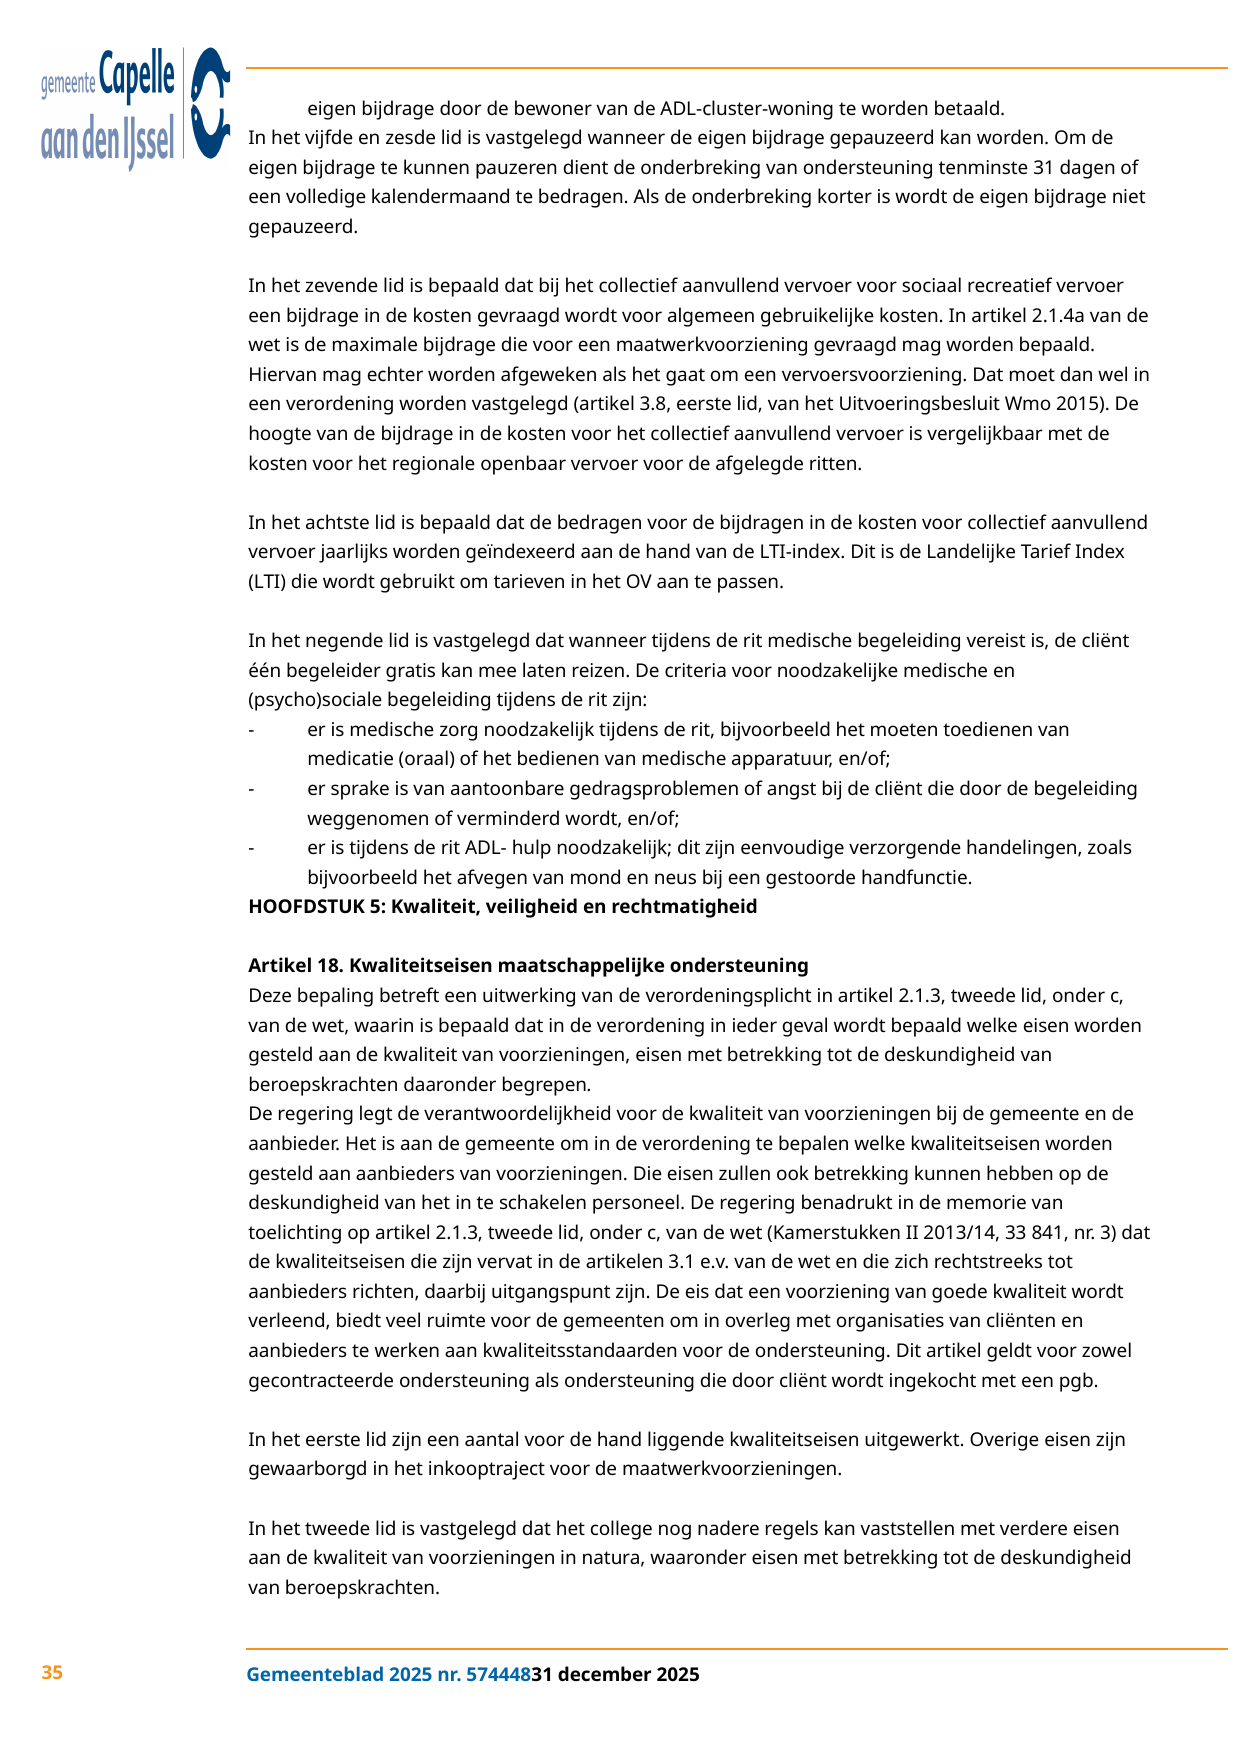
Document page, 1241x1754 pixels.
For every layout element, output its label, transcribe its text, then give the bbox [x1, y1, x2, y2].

list er is tijdens de rit ADL- hulp noodzakelijk; dit zijn eenvoudige verzorgende handelingen, zoals bijvoorbeeld het afvegen van mond en neus bij een gestoorde handfunctie. [248, 834, 1152, 890]
picture [41, 47, 231, 172]
list er sprake is van aantoonbare gedragsproblemen of angst bij de cliënt die door de begeleiding weggenomen of verminderd wordt, en/of; [248, 775, 1152, 831]
text De regering legt de verantwoordelijkheid voor de kwaliteit van voorzieningen bij de gemeente en de aanbieder. Het is aan de gemeente om in de verordening te bepalen welke kwaliteitseisen worden gesteld aan aanbieders van voorzieningen. Die eisen zullen ook betrekking kunnen hebben op de deskundigheid van het in te schakelen personeel. De regering benadrukt in de memorie van toelichting op artikel 2.1.3, tweede lid, onder c, van de wet (Kamerstukken II 2013/14, 33 841, nr. 3) dat de kwaliteitseisen die zijn vervat in de artikelen 3.1 e.v. van de wet en die zich rechtstreeks tot aanbieders richten, daarbij uitgangspunt zijn. De eis dat een voorziening van goede kwaliteit wordt verleend, biedt veel ruimte voor de gemeenten om in overleg met organisaties van cliënten en aanbieders te werken aan kwaliteitsstandaarden voor de ondersteuning. Dit artikel geldt voor zowel gecontracteerde ondersteuning als ondersteuning die door cliënt wordt ingekocht met een pgb. [248, 1101, 1152, 1393]
text Artikel 18. Kwaliteitseisen maatschappelijke ondersteuning [248, 953, 1152, 978]
text In het vijfde en zesde lid is vastgelegd wanneer de eigen bijdrage gepauzeerd kan worden. Om de eigen bijdrage te kunnen pauzeren dient de onderbreking van ondersteuning tenminste 31 dagen of een volledige kalendermaand te bedragen. Als de onderbreking korter is wordt de eigen bijdrage niet gepauzeerd. [248, 124, 1152, 239]
text In het negende lid is vastgelegd dat wanneer tijdens de rit medische begeleiding vereist is, de cliënt één begeleider gratis kan mee laten reizen. De criteria voor noodzakelijke medische en (psycho)sociale begeleiding tijdens de rit zijn: [248, 627, 1152, 712]
text In het zevende lid is bepaald dat bij het collectief aanvullend vervoer voor sociaal recreatief vervoer een bijdrage in de kosten gevraagd wordt voor algemeen gebruikelijke kosten. In artikel 2.1.4a van de wet is de maximale bijdrage die voor een maatwerkvoorziening gevraagd mag worden bepaald. Hiervan mag echter worden afgeweken als het gaat om een vervoersvoorziening. Dat moet dan wel in een verordening worden vastgelegd (artikel 3.8, eerste lid, van het Uitvoeringsbesluit Wmo 2015). De hoogte van de bijdrage in de kosten voor het collectief aanvullend vervoer is vergelijkbaar met de kosten voor het regionale openbaar vervoer voor de afgelegde ritten. [248, 272, 1152, 476]
list er is medische zorg noodzakelijk tijdens de rit, bijvoorbeeld het moeten toedienen van medicatie (oraal) of het bedienen van medische apparatuur, en/of; [248, 716, 1152, 771]
text HOOFDSTUK 5: Kwaliteit, veiligheid en rechtmatigheid [248, 893, 1152, 919]
list eigen bijdrage door de bewoner van de ADL-cluster-woning te worden betaald. [248, 95, 1152, 121]
text In het tweede lid is vastgelegd dat het college nog nadere regels kan vaststellen met verdere eisen aan de kwaliteit van voorzieningen in natura, waaronder eisen met betrekking tot de deskundigheid van beroepskrachten. [248, 1515, 1152, 1600]
text In het eerste lid zijn een aantal voor de hand liggende kwaliteitseisen uitgewerkt. Overige eisen zijn gewaarborgd in het inkooptraject voor de maatwerkvoorzieningen. [248, 1426, 1152, 1481]
text Deze bepaling betreft een uitwerking van de verordeningsplicht in artikel 2.1.3, tweede lid, onder c, van de wet, waarin is bepaald dat in de verordening in ieder geval wordt bepaald welke eisen worden gesteld aan de kwaliteit van voorzieningen, eisen met betrekking tot de deskundigheid van beroepskrachten daaronder begrepen. [248, 982, 1152, 1097]
text In het achtste lid is bepaald dat de bedragen voor de bijdragen in de kosten voor collectief aanvullend vervoer jaarlijks worden geïndexeerd aan de hand van de LTI-index. Dit is de Landelijke Tarief Index (LTI) die wordt gebruikt om tarieven in het OV aan te passen. [248, 509, 1152, 594]
